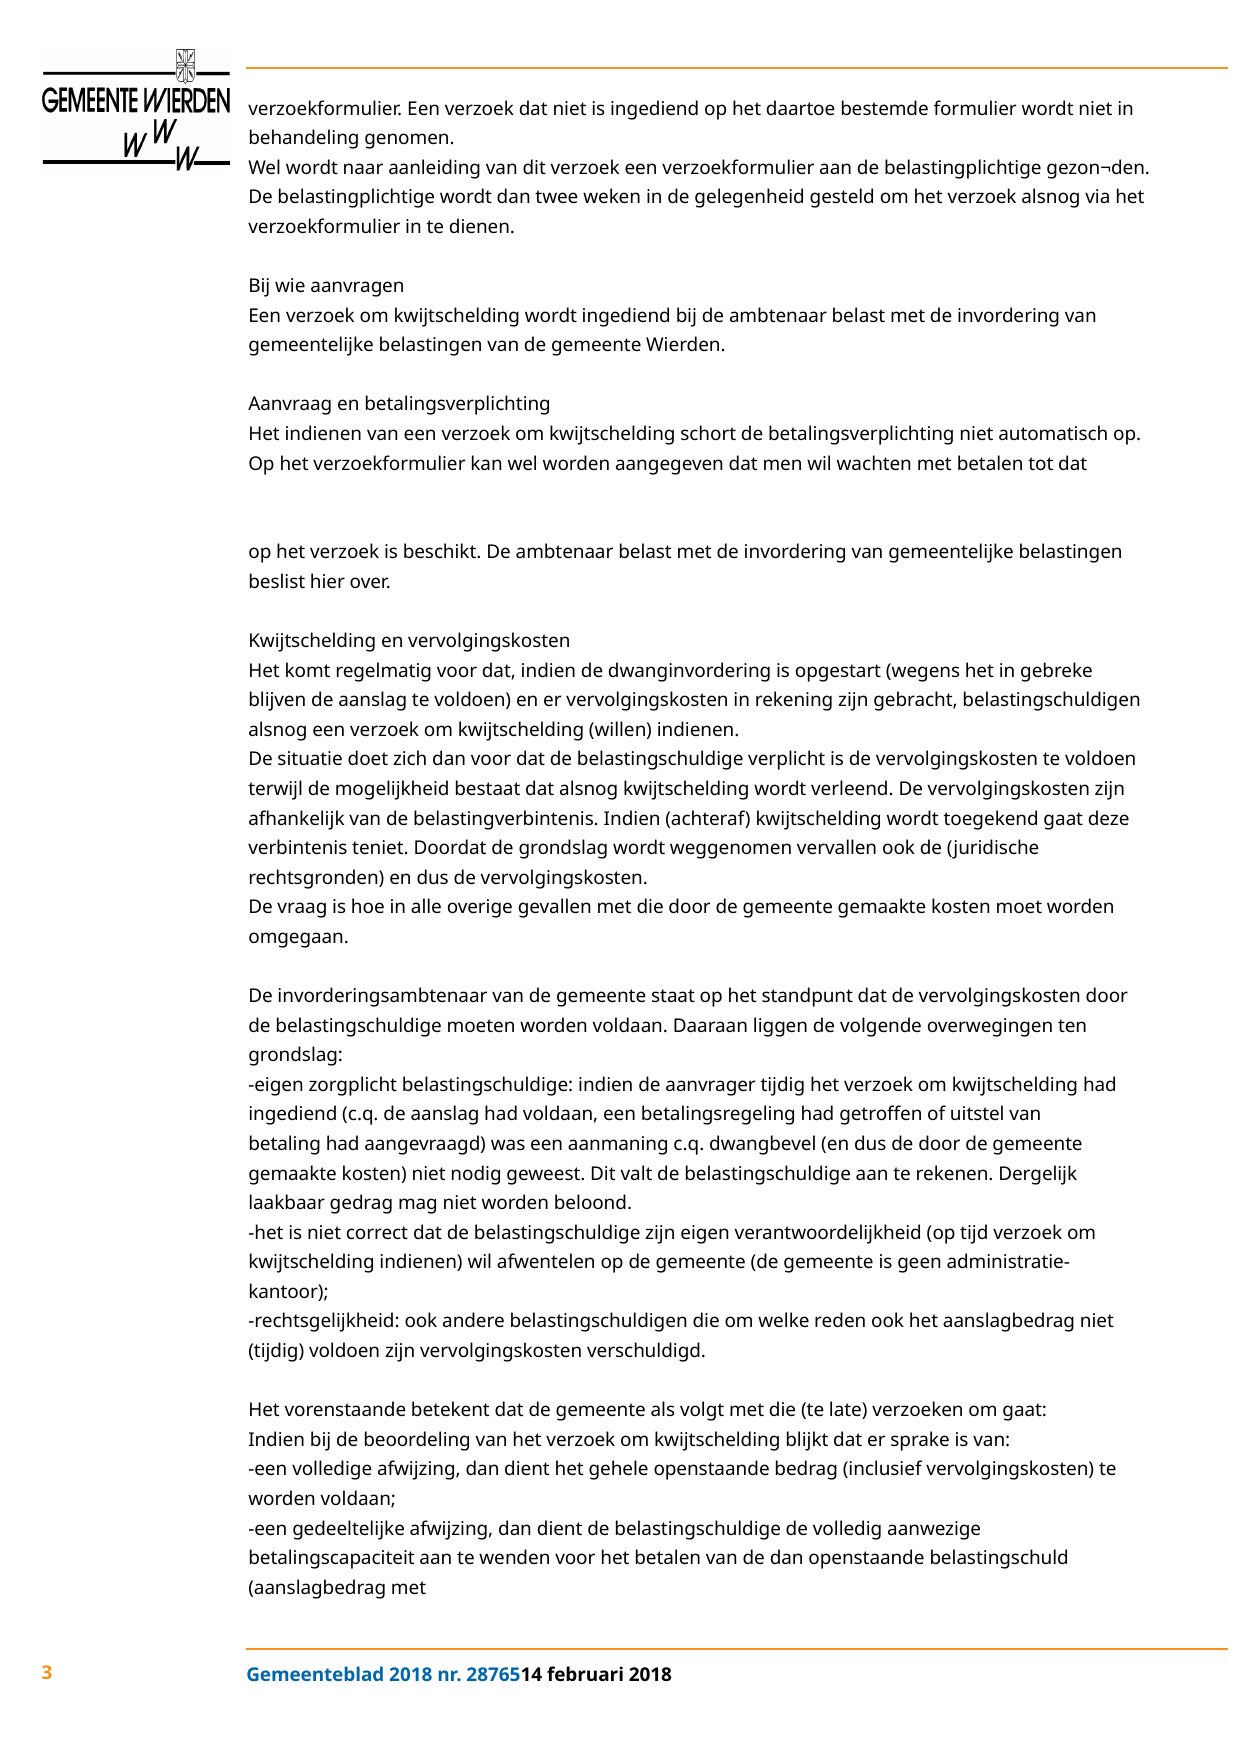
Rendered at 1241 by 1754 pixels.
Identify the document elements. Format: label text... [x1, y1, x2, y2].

text De vraag is hoe in alle overige gevallen met die door de gemeente gemaakte kosten moet worden omgegaan. [248, 893, 1152, 949]
text Indien bij de beoordeling van het verzoek om kwijtschelding blijkt dat er sprake is van: [248, 1426, 1152, 1452]
text -rechtsgelijkheid: ook andere belastingschuldigen die om welke reden ook het aanslagbedrag niet [248, 1308, 1152, 1333]
text Het vorenstaande betekent dat de gemeente als volgt met die (te late) verzoeken om gaat: [248, 1396, 1152, 1422]
text -een gedeeltelijke afwijzing, dan dient de belastingschuldige de volledig aanwezige betalingscapaciteit aan te wenden voor het betalen van de dan openstaande belastingschuld (aanslagbedrag met [248, 1515, 1152, 1600]
text Kwijtschelding en vervolgingskosten [248, 627, 1152, 653]
picture [41, 47, 231, 172]
text Wel wordt naar aanleiding van dit verzoek een verzoekformulier aan de belastingplichtige gezon¬den. De belastingplichtige wordt dan twee weken in de gelegenheid gesteld om het verzoek alsnog via het verzoekformulier in te dienen. [248, 154, 1152, 239]
text Het komt regelmatig voor dat, indien de dwanginvordering is opgestart (wegens het in gebreke blijven de aanslag te voldoen) en er vervolgingskosten in rekening zijn gebracht, belastingschuldigen alsnog een verzoek om kwijtschelding (willen) indienen. [248, 657, 1152, 742]
text worden voldaan; [248, 1485, 1152, 1511]
text ingediend (c.q. de aanslag had voldaan, een betalingsregeling had getroffen of uitstel van [248, 1101, 1152, 1126]
text -een volledige afwijzing, dan dient het gehele openstaande bedrag (inclusief vervolgingskosten) te [248, 1456, 1152, 1481]
text gemaakte kosten) niet nodig geweest. Dit valt de belastingschuldige aan te rekenen. Dergelijk [248, 1160, 1152, 1186]
text -het is niet correct dat de belastingschuldige zijn eigen verantwoordelijkheid (op tijd verzoek om [248, 1219, 1152, 1245]
text verzoekformulier. Een verzoek dat niet is ingediend op het daartoe bestemde formulier wordt niet in behandeling genomen. [248, 95, 1152, 150]
text Bij wie aanvragen [248, 272, 1152, 298]
text (tijdig) voldoen zijn vervolgingskosten verschuldigd. [248, 1337, 1152, 1363]
text laakbaar gedrag mag niet worden beloond. [248, 1189, 1152, 1215]
text De situatie doet zich dan voor dat de belastingschuldige verplicht is de vervolgingskosten te voldoen terwijl de mogelijkheid bestaat dat alsnog kwijtschelding wordt verleend. De vervolgingskosten zijn afhankelijk van de belastingverbintenis. Indien (achteraf) kwijtschelding wordt toegekend gaat deze verbintenis teniet. Doordat de grondslag wordt weggenomen vervallen ook de (juridische rechtsgronden) en dus de vervolgingskosten. [248, 746, 1152, 890]
text Een verzoek om kwijtschelding wordt ingediend bij de ambtenaar belast met de invordering van gemeentelijke belastingen van de gemeente Wierden. [248, 302, 1152, 357]
text kwijtschelding indienen) wil afwentelen op de gemeente (de gemeente is geen administratie- [248, 1248, 1152, 1274]
text Het indienen van een verzoek om kwijtschelding schort de betalingsverplichting niet automatisch op. Op het verzoekformulier kan wel worden aangegeven dat men wil wachten met betalen tot dat [248, 420, 1152, 476]
text Aanvraag en betalingsverplichting [248, 391, 1152, 416]
text De invorderingsambtenaar van de gemeente staat op het standpunt dat de vervolgingskosten door de belastingschuldige moeten worden voldaan. Daaraan liggen de volgende overwegingen ten grondslag: [248, 982, 1152, 1067]
text op het verzoek is beschikt. De ambtenaar belast met de invordering van gemeentelijke belastingen beslist hier over. [248, 538, 1152, 594]
text kantoor); [248, 1278, 1152, 1304]
text betaling had aangevraagd) was een aanmaning c.q. dwangbevel (en dus de door de gemeente [248, 1130, 1152, 1156]
text -eigen zorgplicht belastingschuldige: indien de aanvrager tijdig het verzoek om kwijtschelding had [248, 1071, 1152, 1097]
